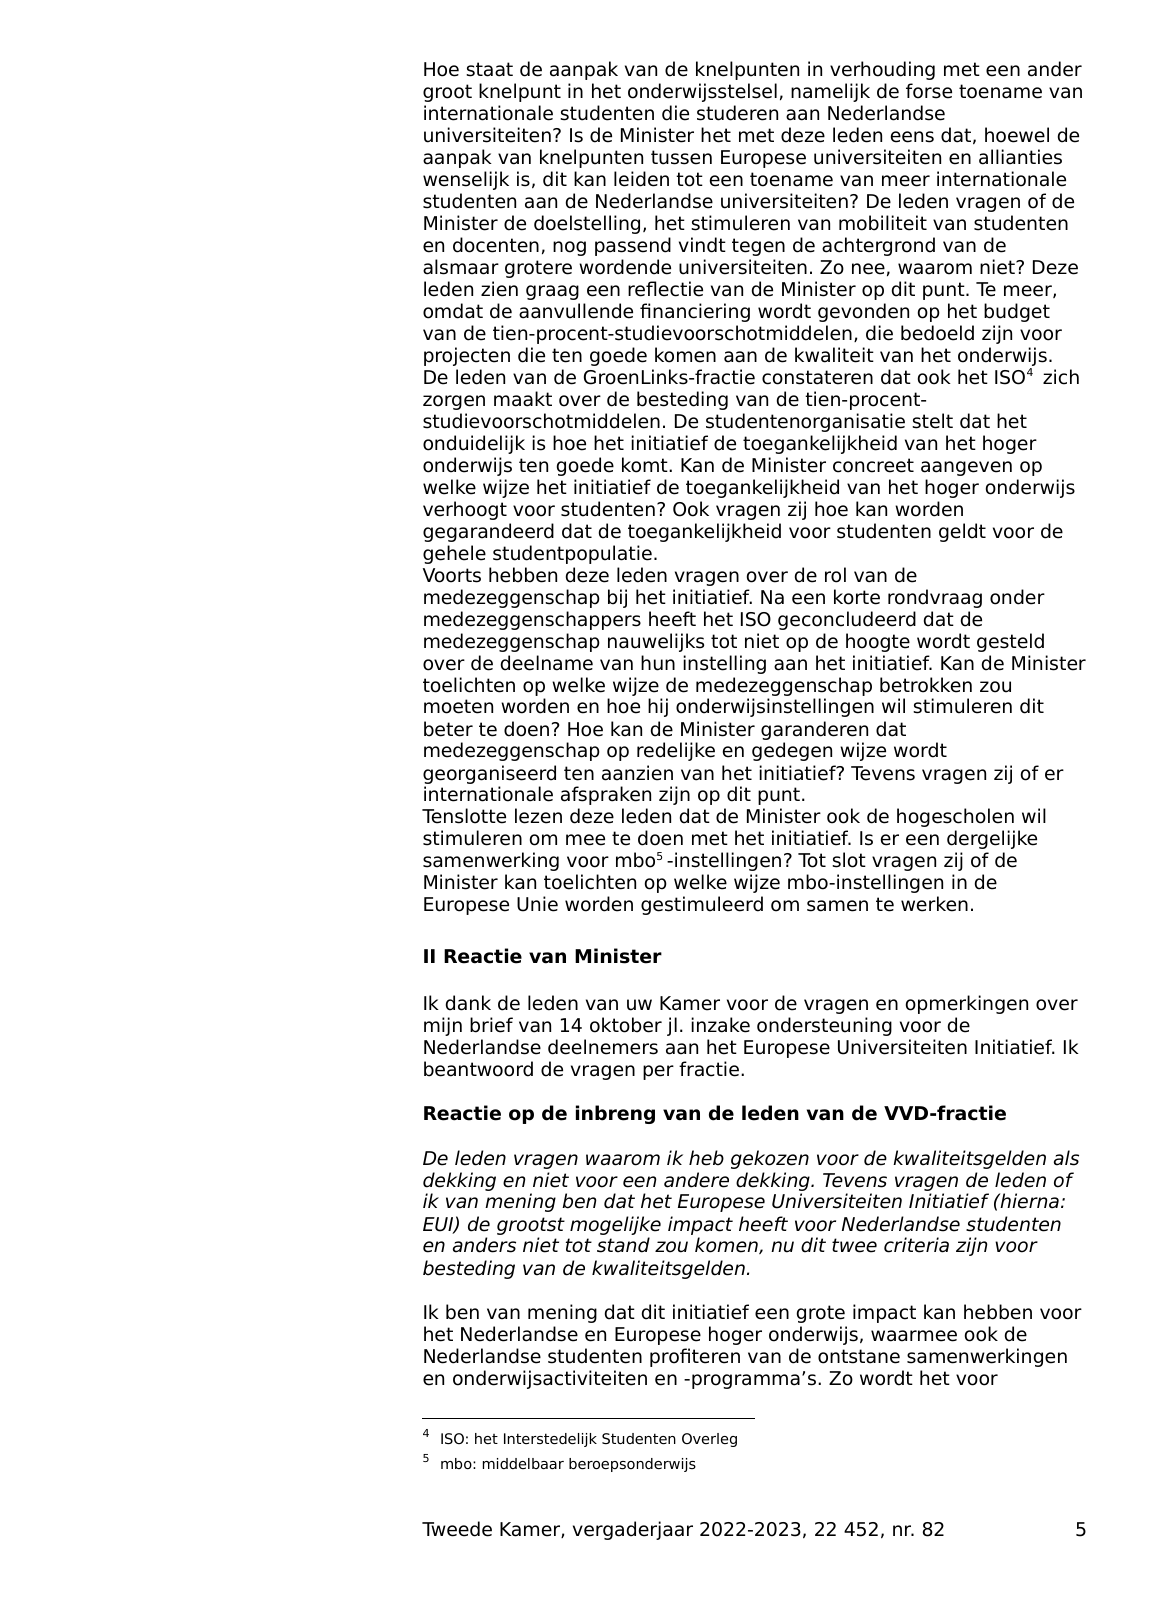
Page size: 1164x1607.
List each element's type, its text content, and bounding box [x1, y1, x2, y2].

text Hoe staat de aanpak van de knelpunten in verhouding met een ander groot knelpunt in het onderwijsstelsel, namelijk de forse toename van internationale studenten die studeren aan Nederlandse universiteiten? Is de Minister het met deze leden eens dat, hoewel de aanpak van knelpunten tussen Europese universiteiten en allianties wenselijk is, dit kan leiden tot een toename van meer internationale studenten aan de Nederlandse universiteiten? De leden vragen of de Minister de doelstelling, het stimuleren van mobiliteit van studenten en docenten, nog passend vindt tegen de achtergrond van de alsmaar grotere wordende universiteiten. Zo nee, waarom niet? Deze leden zien graag een reflectie van de Minister op dit punt. Te meer, omdat de aanvullende financiering wordt gevonden op het budget van de tien-procent-studievoorschotmiddelen, die bedoeld zijn voor projecten die ten goede komen aan de kwaliteit van het onderwijs. [422, 59, 1087, 367]
text Ik dank de leden van uw Kamer voor de vragen en opmerkingen over mijn brief van 14 oktober jl. inzake ondersteuning voor de Nederlandse deelnemers aan het Europese Universiteiten Initiatief. Ik beantwoord de vragen per fractie. [422, 993, 1087, 1081]
text De leden van de GroenLinks-fractie constateren dat ook het ISO zich zorgen maakt over de besteding van de tien-procent-studievoorschotmiddelen. De studentenorganisatie stelt dat het onduidelijk is hoe het initiatief de toegankelijkheid van het hoger onderwijs ten goede komt. Kan de Minister concreet aangeven op welke wijze het initiatief de toegankelijkheid van het hoger onderwijs verhoogt voor studenten? Ook vragen zij hoe kan worden gegarandeerd dat de toegankelijkheid voor studenten geldt voor de gehele studentpopulatie. [422, 367, 1087, 564]
subtitle Reactie op de inbreng van de leden van de VVD-fractie [422, 1103, 1087, 1125]
text Ik ben van mening dat dit initiatief een grote impact kan hebben voor het Nederlandse en Europese hoger onderwijs, waarmee ook de Nederlandse studenten profiteren van de ontstane samenwerkingen en onderwijsactiviteiten en -programma’s. Zo wordt het voor [422, 1302, 1087, 1389]
text ISO: het Interstedelijk Studenten Overleg [422, 1427, 1087, 1449]
text Voorts hebben deze leden vragen over de rol van de medezeggenschap bij het initiatief. Na een korte rondvraag onder medezeggenschappers heeft het ISO geconcludeerd dat de medezeggenschap nauwelijks tot niet op de hoogte wordt gesteld over de deelname van hun instelling aan het initiatief. Kan de Minister toelichten op welke wijze de medezeggenschap betrokken zou moeten worden en hoe hij onderwijsinstellingen wil stimuleren dit beter te doen? Hoe kan de Minister garanderen dat medezeggenschap op redelijke en gedegen wijze wordt georganiseerd ten aanzien van het initiatief? Tevens vragen zij of er internationale afspraken zijn op dit punt. [422, 564, 1087, 806]
text De leden vragen waarom ik heb gekozen voor de kwaliteitsgelden als dekking en niet voor een andere dekking. Tevens vragen de leden of ik van mening ben dat het Europese Universiteiten Initiatief (hierna: EUI) de grootst mogelijke impact heeft voor Nederlandse studenten en anders niet tot stand zou komen, nu dit twee criteria zijn voor besteding van de kwaliteitsgelden. [422, 1147, 1087, 1279]
text mbo: middelbaar beroepsonderwijs [422, 1452, 1087, 1474]
subtitle II Reactie van Minister [422, 946, 1087, 968]
text Tenslotte lezen deze leden dat de Minister ook de hogescholen wil stimuleren om mee te doen met het initiatief. Is er een dergelijke samenwerking voor mbo-instellingen? Tot slot vragen zij of de Minister kan toelichten op welke wijze mbo-instellingen in de Europese Unie worden gestimuleerd om samen te werken. [422, 806, 1087, 916]
